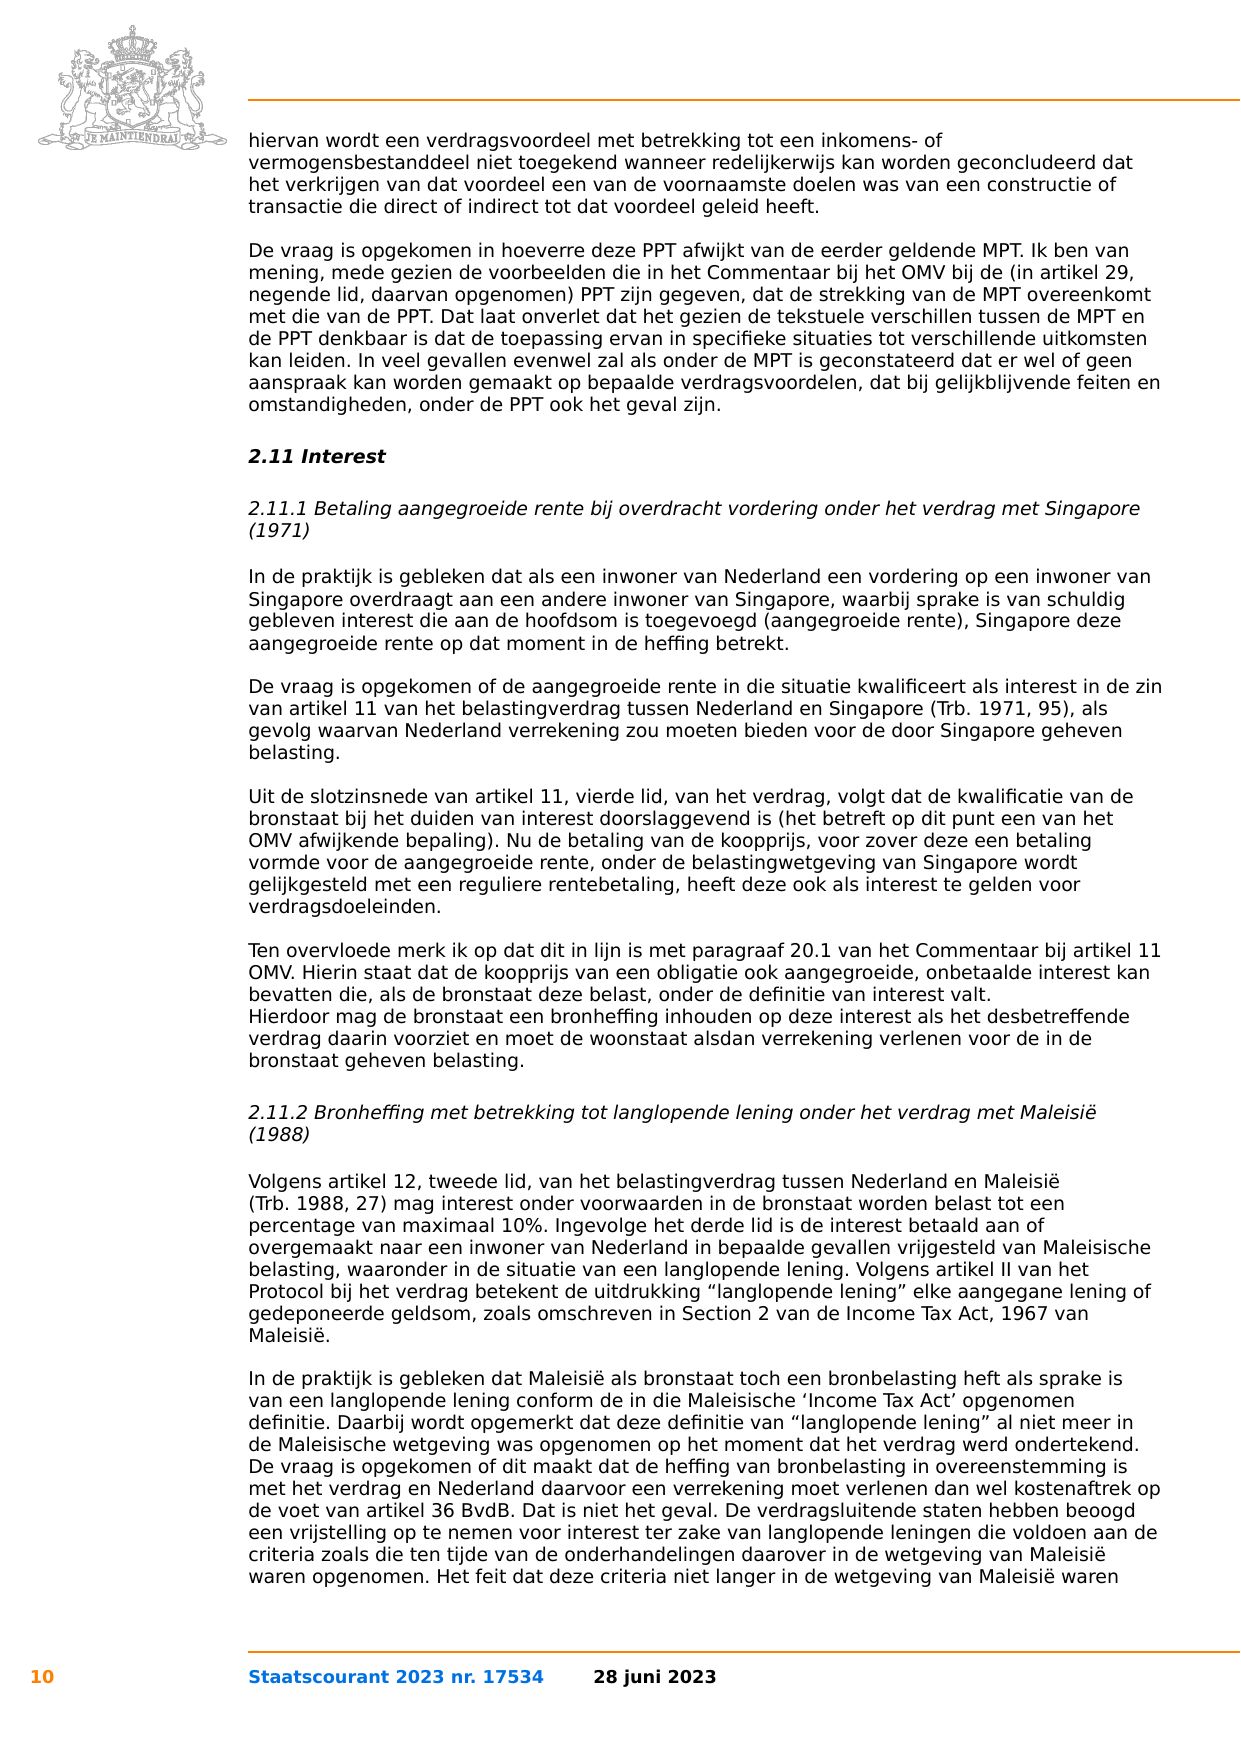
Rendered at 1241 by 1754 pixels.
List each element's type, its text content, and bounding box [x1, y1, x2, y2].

text Uit de slotzinsnede van artikel 11, vierde lid, van het verdrag, volgt dat de kwalificatie van de bronstaat bij het duiden van interest doorslaggevend is (het betreft op dit punt een van het OMV afwijkende bepaling). Nu de betaling van de koopprijs, voor zover deze een betaling vormde voor de aangegroeide rente, onder de belastingwetgeving van Singapore wordt gelijkgesteld met een reguliere rentebetaling, heeft deze ook als interest te gelden voor verdragsdoeleinden. [248, 786, 1163, 918]
text Volgens artikel 12, tweede lid, van het belastingverdrag tussen Nederland en Maleisië (Trb. 1988, 27) mag interest onder voorwaarden in de bronstaat worden belast tot een percentage van maximaal 10%. Ingevolge het derde lid is de interest betaald aan of overgemaakt naar een inwoner van Nederland in bepaalde gevallen vrijgesteld van Maleisische belasting, waaronder in de situatie van een langlopende lening. Volgens artikel II van het Protocol bij het verdrag betekent de uitdrukking “langlopende lening” elke aangegane lening of gedeponeerde geldsom, zoals omschreven in Section 2 van de Income Tax Act, 1967 van Maleisië. [248, 1171, 1163, 1346]
text Ten overvloede merk ik op dat dit in lijn is met paragraaf 20.1 van het Commentaar bij artikel 11 OMV. Hierin staat dat de koopprijs van een obligatie ook aangegroeide, onbetaalde interest kan bevatten die, als de bronstaat deze belast, onder de definitie van interest valt. [248, 940, 1163, 1006]
subtitle 2.11.2 Bronheffing met betrekking tot langlopende lening onder het verdrag met Maleisië (1988) [248, 1102, 1163, 1146]
subtitle 2.11 Interest [248, 446, 1163, 467]
text In de praktijk is gebleken dat Maleisië als bronstaat toch een bronbelasting heft als sprake is van een langlopende lening conform de in die Maleisische ‘Income Tax Act’ opgenomen definitie. Daarbij wordt opgemerkt dat deze definitie van “langlopende lening” al niet meer in de Maleisische wetgeving was opgenomen op het moment dat het verdrag werd ondertekend. De vraag is opgekomen of dit maakt dat de heffing van bronbelasting in overeenstemming is met het verdrag en Nederland daarvoor een verrekening moet verlenen dan wel kostenaftrek op de voet van artikel 36 BvdB. Dat is niet het geval. De verdragsluitende staten hebben beoogd een vrijstelling op te nemen voor interest ter zake van langlopende leningen die voldoen aan de criteria zoals die ten tijde van de onderhandelingen daarover in de wetgeving van Maleisië waren opgenomen. Het feit dat deze criteria niet langer in de wetgeving van Maleisië waren [248, 1368, 1163, 1588]
text hiervan wordt een verdragsvoordeel met betrekking tot een inkomens- of vermogensbestanddeel niet toegekend wanneer redelijkerwijs kan worden geconcludeerd dat het verkrijgen van dat voordeel een van de voornaamste doelen was van een constructie of transactie die direct of indirect tot dat voordeel geleid heeft. [248, 130, 1163, 218]
picture [38, 25, 227, 150]
subtitle 2.11.1 Betaling aangegroeide rente bij overdracht vordering onder het verdrag met Singapore (1971) [248, 497, 1163, 541]
text In de praktijk is gebleken dat als een inwoner van Nederland een vordering op een inwoner van Singapore overdraagt aan een andere inwoner van Singapore, waarbij sprake is van schuldig gebleven interest die aan de hoofdsom is toegevoegd (aangegroeide rente), Singapore deze aangegroeide rente op dat moment in de heffing betrekt. [248, 566, 1163, 654]
text De vraag is opgekomen in hoeverre deze PPT afwijkt van de eerder geldende MPT. Ik ben van mening, mede gezien de voorbeelden die in het Commentaar bij het OMV bij de (in artikel 29, negende lid, daarvan opgenomen) PPT zijn gegeven, dat de strekking van de MPT overeenkomt met die van de PPT. Dat laat onverlet dat het gezien de tekstuele verschillen tussen de MPT en de PPT denkbaar is dat de toepassing ervan in specifieke situaties tot verschillende uitkomsten kan leiden. In veel gevallen evenwel zal als onder de MPT is geconstateerd dat er wel of geen aanspraak kan worden gemaakt op bepaalde verdragsvoordelen, dat bij gelijkblijvende feiten en omstandigheden, onder de PPT ook het geval zijn. [248, 240, 1163, 416]
text De vraag is opgekomen of de aangegroeide rente in die situatie kwalificeert als interest in de zin van artikel 11 van het belastingverdrag tussen Nederland en Singapore (Trb. 1971, 95), als gevolg waarvan Nederland verrekening zou moeten bieden voor de door Singapore geheven belasting. [248, 676, 1163, 764]
text Hierdoor mag de bronstaat een bronheffing inhouden op deze interest als het desbetreffende verdrag daarin voorziet en moet de woonstaat alsdan verrekening verlenen voor de in de bronstaat geheven belasting. [248, 1006, 1163, 1072]
